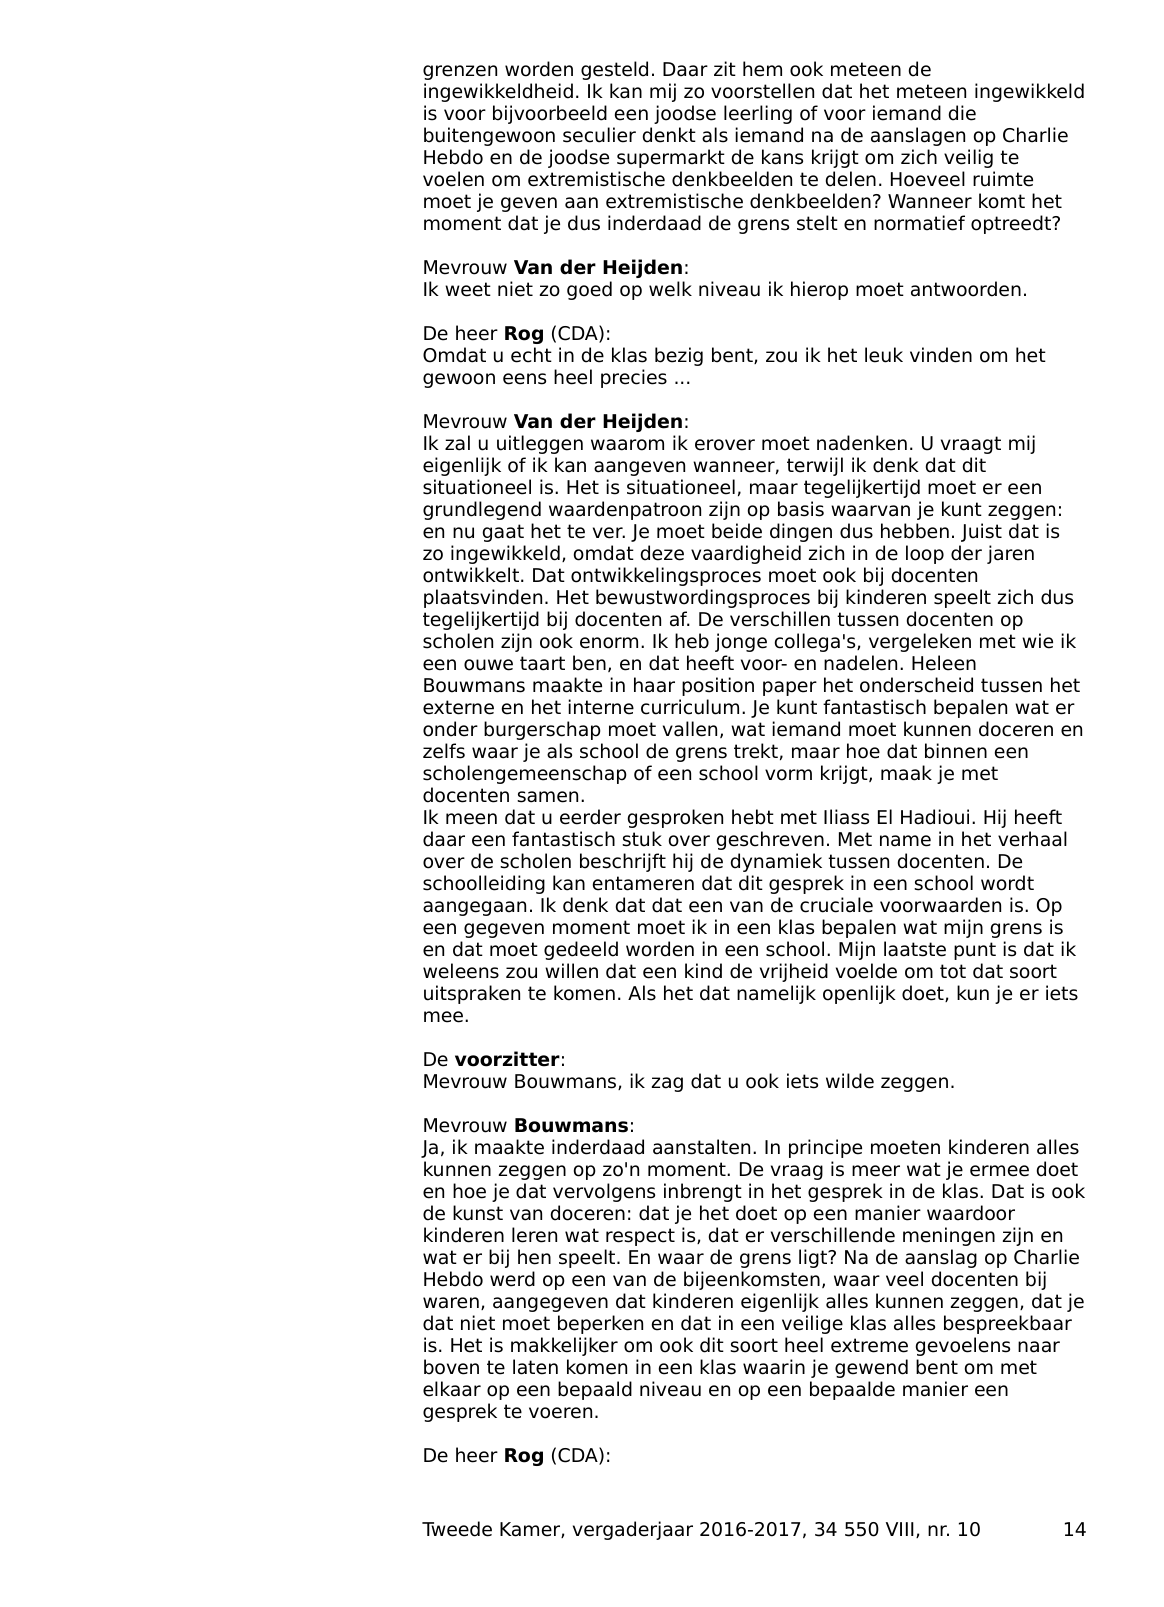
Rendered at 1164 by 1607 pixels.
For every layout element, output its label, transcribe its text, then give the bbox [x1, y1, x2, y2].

text De heer Rog (CDA): [422, 1445, 1087, 1467]
text Mevrouw Bouwmans: [422, 1115, 1087, 1137]
text grenzen worden gesteld. Daar zit hem ook meteen de ingewikkeldheid. Ik kan mij zo voorstellen dat het meteen ingewikkeld is voor bijvoorbeeld een joodse leerling of voor iemand die buitengewoon seculier denkt als iemand na de aanslagen op Charlie Hebdo en de joodse supermarkt de kans krijgt om zich veilig te voelen om extremistische denkbeelden te delen. Hoeveel ruimte moet je geven aan extremistische denkbeelden? Wanneer komt het moment dat je dus inderdaad de grens stelt en normatief optreedt? [422, 59, 1087, 235]
text Ja, ik maakte inderdaad aanstalten. In principe moeten kinderen alles kunnen zeggen op zo'n moment. De vraag is meer wat je ermee doet en hoe je dat vervolgens inbrengt in het gesprek in de klas. Dat is ook de kunst van doceren: dat je het doet op een manier waardoor kinderen leren wat respect is, dat er verschillende meningen zijn en wat er bij hen speelt. En waar de grens ligt? Na de aanslag op Charlie Hebdo werd op een van de bijeenkomsten, waar veel docenten bij waren, aangegeven dat kinderen eigenlijk alles kunnen zeggen, dat je dat niet moet beperken en dat in een veilige klas alles bespreekbaar is. Het is makkelijker om ook dit soort heel extreme gevoelens naar boven te laten komen in een klas waarin je gewend bent om met elkaar op een bepaald niveau en op een bepaalde manier een gesprek te voeren. [422, 1137, 1087, 1423]
text De voorzitter: [422, 1049, 1087, 1071]
text Mevrouw Van der Heijden: [422, 257, 1087, 279]
text De heer Rog (CDA): [422, 323, 1087, 345]
text Ik meen dat u eerder gesproken hebt met Iliass El Hadioui. Hij heeft daar een fantastisch stuk over geschreven. Met name in het verhaal over de scholen beschrijft hij de dynamiek tussen docenten. De schoolleiding kan entameren dat dit gesprek in een school wordt aangegaan. Ik denk dat dat een van de cruciale voorwaarden is. Op een gegeven moment moet ik in een klas bepalen wat mijn grens is en dat moet gedeeld worden in een school. Mijn laatste punt is dat ik weleens zou willen dat een kind de vrijheid voelde om tot dat soort uitspraken te komen. Als het dat namelijk openlijk doet, kun je er iets mee. [422, 807, 1087, 1027]
text Ik zal u uitleggen waarom ik erover moet nadenken. U vraagt mij eigenlijk of ik kan aangeven wanneer, terwijl ik denk dat dit situationeel is. Het is situationeel, maar tegelijkertijd moet er een grundlegend waardenpatroon zijn op basis waarvan je kunt zeggen: en nu gaat het te ver. Je moet beide dingen dus hebben. Juist dat is zo ingewikkeld, omdat deze vaardigheid zich in de loop der jaren ontwikkelt. Dat ontwikkelingsproces moet ook bij docenten plaatsvinden. Het bewustwordingsproces bij kinderen speelt zich dus tegelijkertijd bij docenten af. De verschillen tussen docenten op scholen zijn ook enorm. Ik heb jonge collega's, vergeleken met wie ik een ouwe taart ben, en dat heeft voor- en nadelen. Heleen Bouwmans maakte in haar position paper het onderscheid tussen het externe en het interne curriculum. Je kunt fantastisch bepalen wat er onder burgerschap moet vallen, wat iemand moet kunnen doceren en zelfs waar je als school de grens trekt, maar hoe dat binnen een scholengemeenschap of een school vorm krijgt, maak je met docenten samen. [422, 433, 1087, 807]
text Mevrouw Bouwmans, ik zag dat u ook iets wilde zeggen. [422, 1071, 1087, 1093]
text Mevrouw Van der Heijden: [422, 411, 1087, 433]
text Ik weet niet zo goed op welk niveau ik hierop moet antwoorden. [422, 279, 1087, 301]
text Omdat u echt in de klas bezig bent, zou ik het leuk vinden om het gewoon eens heel precies ... [422, 345, 1087, 389]
